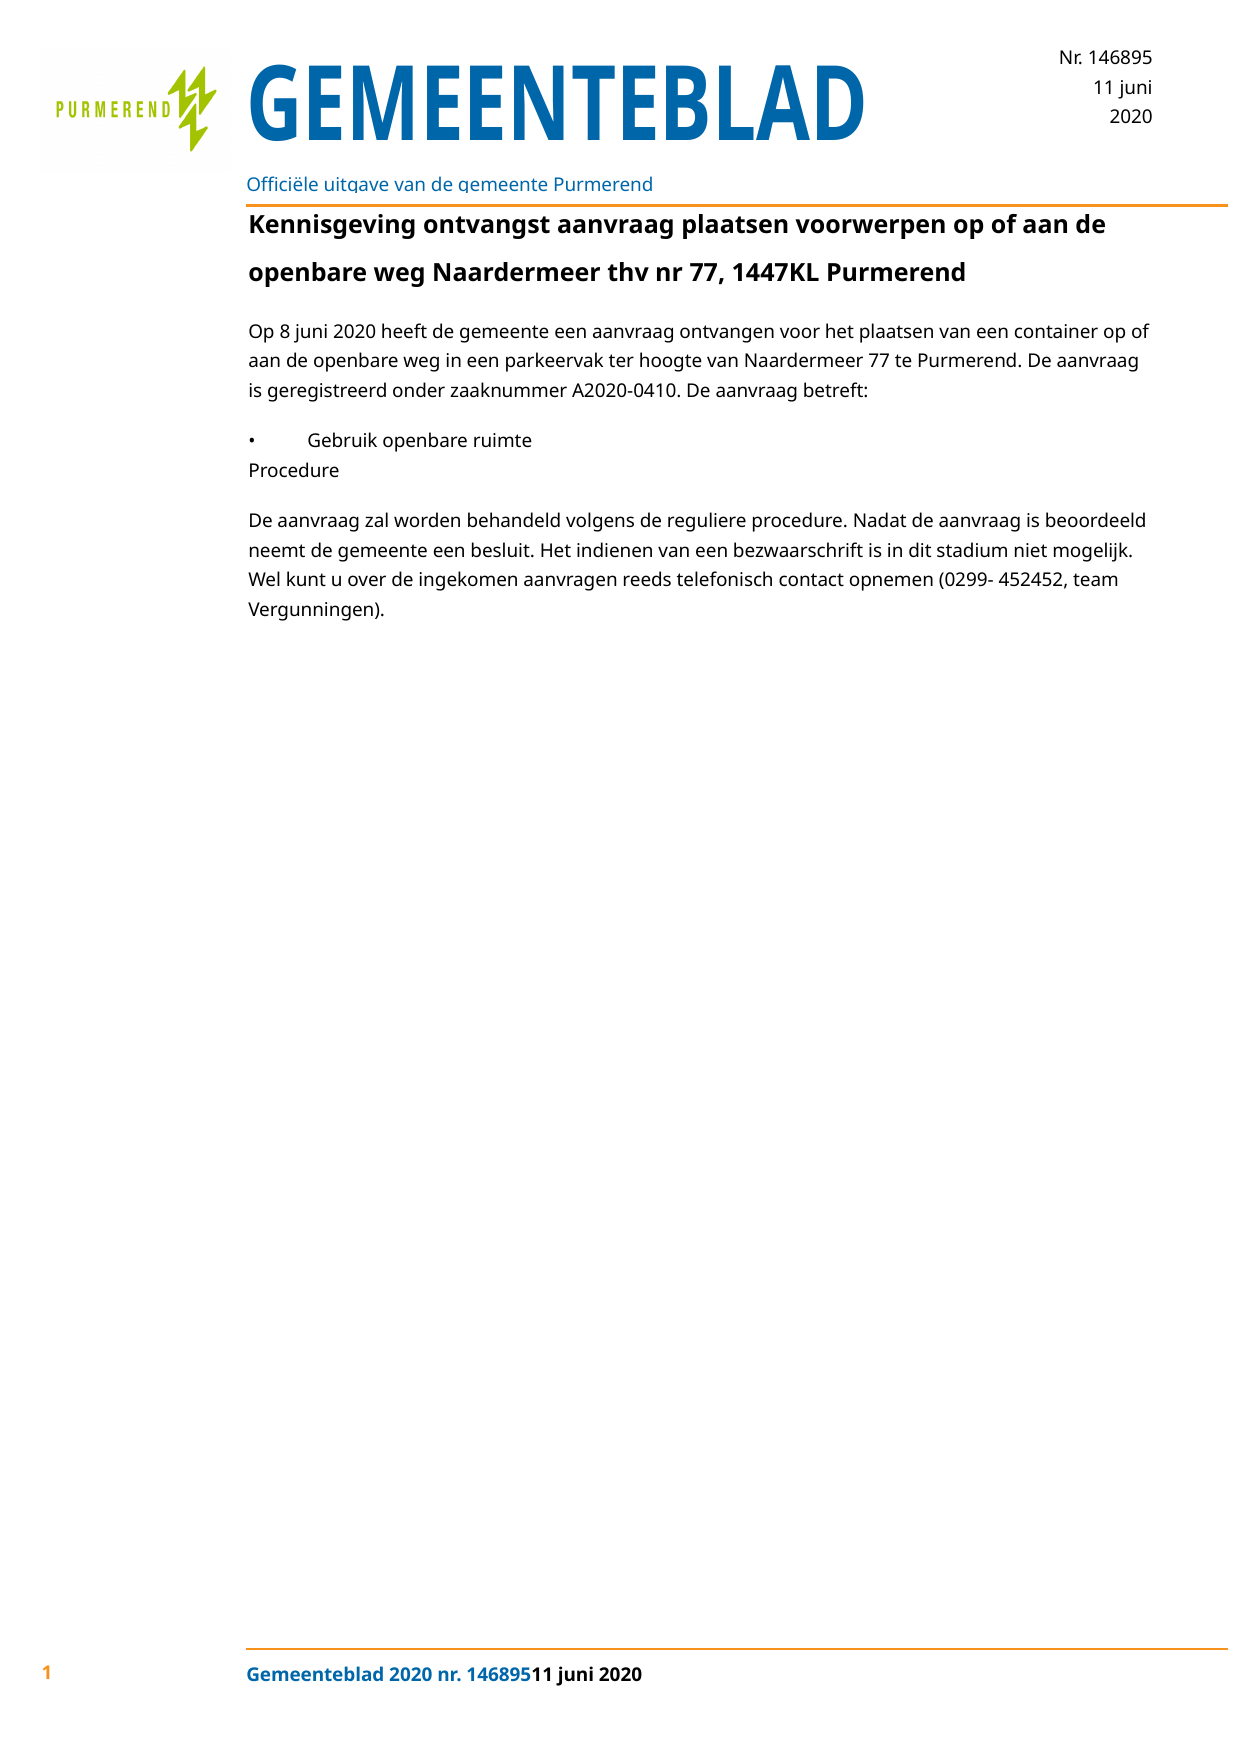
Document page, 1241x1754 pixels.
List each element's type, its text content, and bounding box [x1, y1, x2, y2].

text De aanvraag zal worden behandeld volgens de reguliere procedure. Nadat de aanvraag is beoordeeld neemt de gemeente een besluit. Het indienen van een bezwaarschrift is in dit stadium niet mogelijk. Wel kunt u over de ingekomen aanvragen reeds telefonisch contact opnemen (0299- 452452, team Vergunningen). [248, 507, 1152, 622]
text Kennisgeving ontvangst aanvraag plaatsen voorwerpen op of aan de openbare weg Naardermeer thv nr 77, 1447KL Purmerend [248, 207, 1152, 288]
text Op 8 juni 2020 heeft de gemeente een aanvraag ontvangen voor het plaatsen van een container op of aan de openbare weg in een parkeervak ter hoogte van Naardermeer 77 te Purmerend. De aanvraag is geregistreerd onder zaaknummer A2020-0410. De aanvraag betreft: [248, 318, 1152, 403]
picture [41, 47, 231, 172]
list Gebruik openbare ruimte [248, 427, 1152, 453]
text Procedure [248, 457, 1152, 483]
